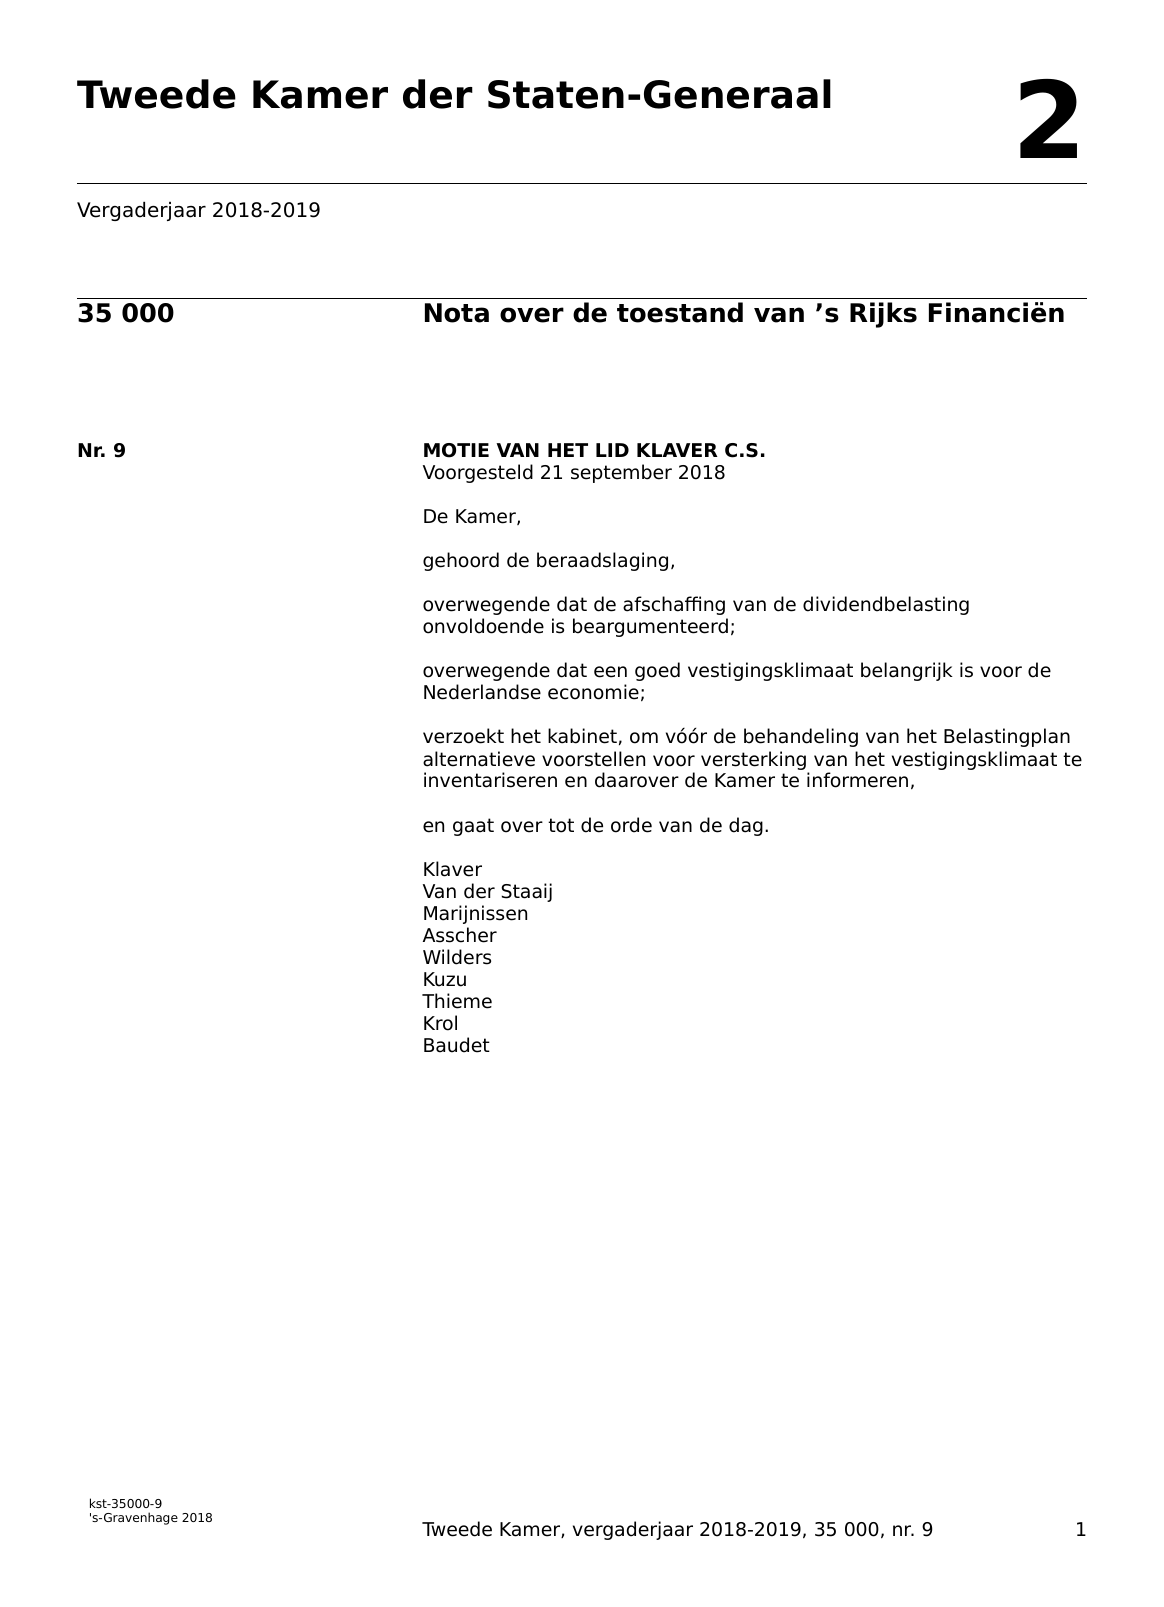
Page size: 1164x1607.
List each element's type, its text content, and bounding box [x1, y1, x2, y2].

text verzoekt het kabinet, om vóór de behandeling van het Belastingplan alternatieve voorstellen voor versterking van het vestigingsklimaat te inventariseren en daarover de Kamer te informeren, [422, 726, 1087, 792]
text kst-35000-9 [88, 1497, 323, 1511]
text Kuzu [422, 969, 1087, 991]
subtitle 35 000 Nota over de toestand van ’s Rijks Financiën [77, 299, 1087, 329]
text Marijnissen [422, 903, 1087, 925]
text Krol [422, 1013, 1087, 1034]
text De Kamer, [422, 506, 1087, 528]
text gehoord de beraadslaging, [422, 550, 1087, 572]
text 's-Gravenhage 2018 [88, 1511, 323, 1525]
text Baudet [422, 1034, 1087, 1057]
table_cell Vergaderjaar 2018-2019 [77, 184, 1087, 298]
table_header Tweede Kamer der Staten-Generaal [77, 59, 886, 183]
text Thieme [422, 991, 1087, 1013]
text overwegende dat de afschaffing van de dividendbelasting onvoldoende is beargumenteerd; [422, 594, 1087, 638]
table_header 2 [886, 59, 1087, 183]
text overwegende dat een goed vestigingsklimaat belangrijk is voor de Nederlandse economie; [422, 660, 1087, 704]
text Van der Staaij [422, 881, 1087, 903]
subtitle Nr. 9 MOTIE VAN HET LID KLAVER C.S. [77, 440, 1087, 462]
text Klaver [422, 859, 1087, 881]
text Asscher [422, 925, 1087, 947]
text Wilders [422, 947, 1087, 969]
text Voorgesteld 21 september 2018 [422, 462, 1087, 484]
text en gaat over tot de orde van de dag. [422, 814, 1087, 837]
